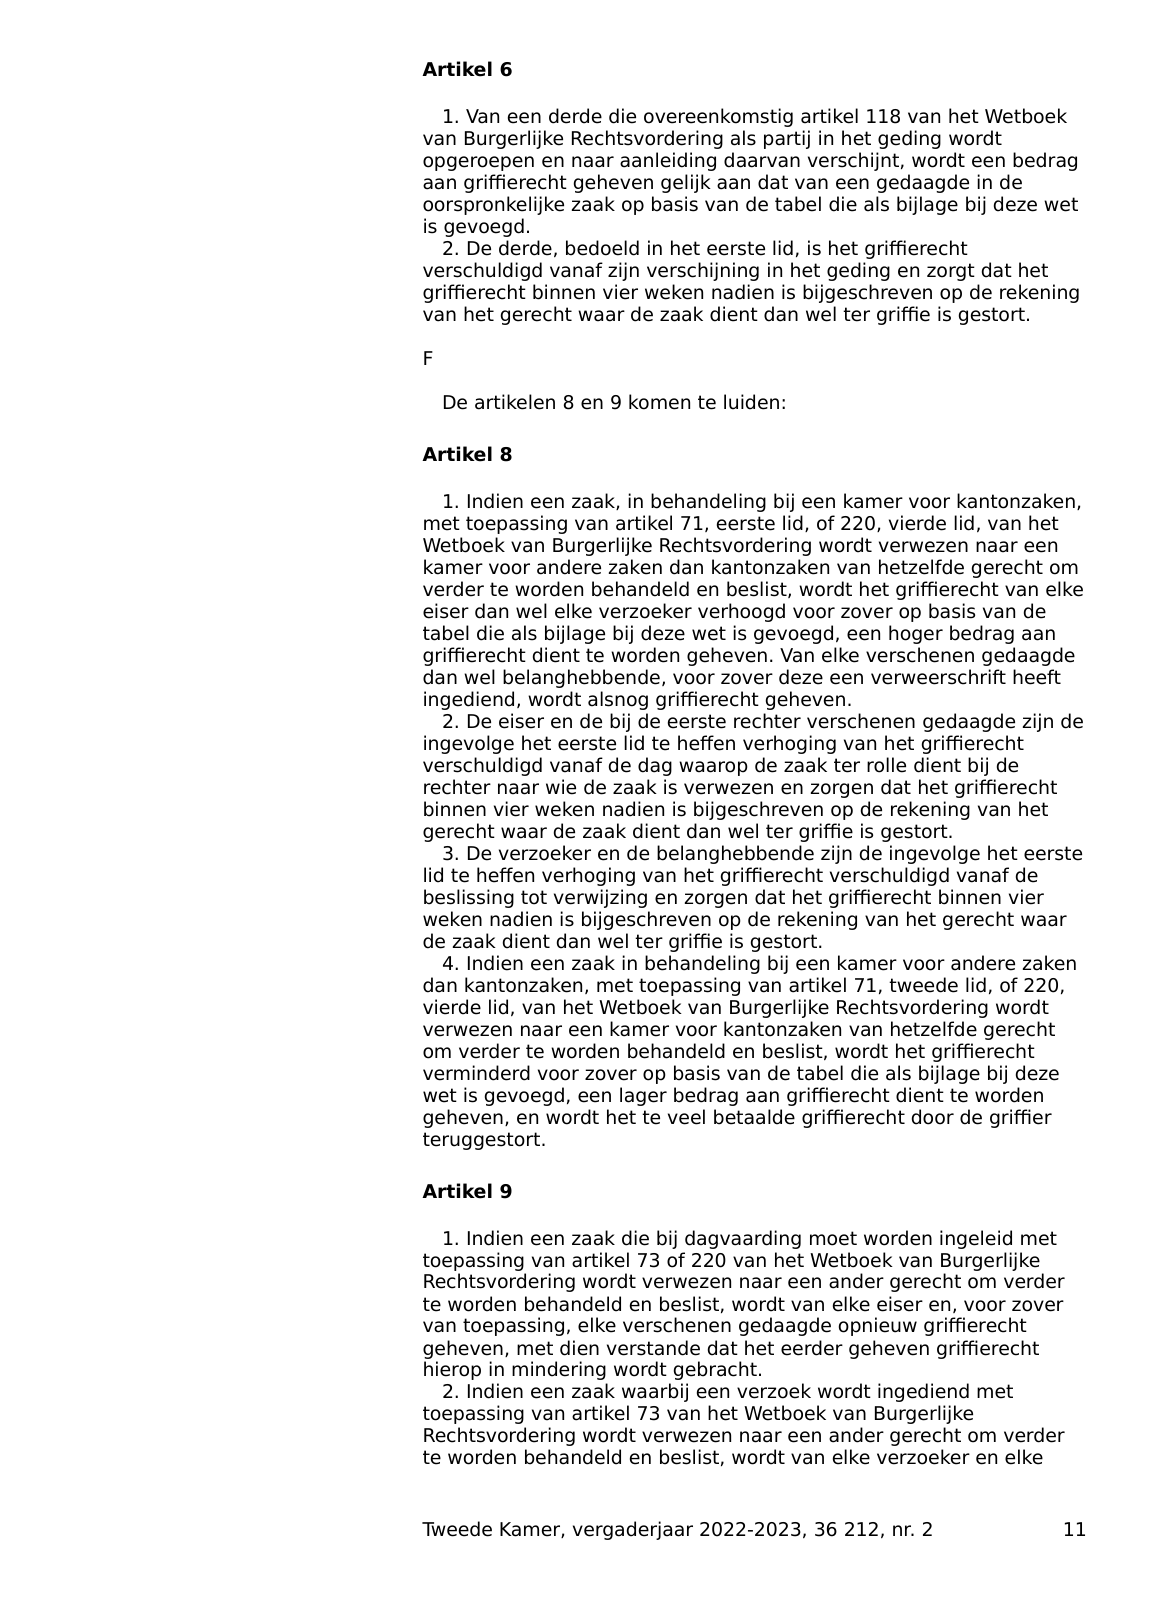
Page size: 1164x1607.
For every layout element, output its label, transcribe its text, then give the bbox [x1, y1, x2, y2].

text De artikelen 8 en 9 komen te luiden: [422, 392, 1087, 414]
text 1. Van een derde die overeenkomstig artikel 118 van het Wetboek van Burgerlijke Rechtsvordering als partij in het geding wordt opgeroepen en naar aanleiding daarvan verschijnt, wordt een bedrag aan griffierecht geheven gelijk aan dat van een gedaagde in de oorspronkelijke zaak op basis van de tabel die als bijlage bij deze wet is gevoegd. [422, 106, 1087, 238]
subtitle Artikel 8 [422, 444, 1087, 466]
subtitle Artikel 6 [422, 59, 1087, 81]
text 2. De derde, bedoeld in het eerste lid, is het griffierecht verschuldigd vanaf zijn verschijning in het geding en zorgt dat het griffierecht binnen vier weken nadien is bijgeschreven op de rekening van het gerecht waar de zaak dient dan wel ter griffie is gestort. [422, 238, 1087, 326]
text F [422, 348, 1087, 370]
text 3. De verzoeker en de belanghebbende zijn de ingevolge het eerste lid te heffen verhoging van het griffierecht verschuldigd vanaf de beslissing tot verwijzing en zorgen dat het griffierecht binnen vier weken nadien is bijgeschreven op de rekening van het gerecht waar de zaak dient dan wel ter griffie is gestort. [422, 843, 1087, 953]
subtitle Artikel 9 [422, 1181, 1087, 1202]
text 1. Indien een zaak, in behandeling bij een kamer voor kantonzaken, met toepassing van artikel 71, eerste lid, of 220, vierde lid, van het Wetboek van Burgerlijke Rechtsvordering wordt verwezen naar een kamer voor andere zaken dan kantonzaken van hetzelfde gerecht om verder te worden behandeld en beslist, wordt het griffierecht van elke eiser dan wel elke verzoeker verhoogd voor zover op basis van de tabel die als bijlage bij deze wet is gevoegd, een hoger bedrag aan griffierecht dient te worden geheven. Van elke verschenen gedaagde dan wel belanghebbende, voor zover deze een verweerschrift heeft ingediend, wordt alsnog griffierecht geheven. [422, 491, 1087, 711]
text 4. Indien een zaak in behandeling bij een kamer voor andere zaken dan kantonzaken, met toepassing van artikel 71, tweede lid, of 220, vierde lid, van het Wetboek van Burgerlijke Rechtsvordering wordt verwezen naar een kamer voor kantonzaken van hetzelfde gerecht om verder te worden behandeld en beslist, wordt het griffierecht verminderd voor zover op basis van de tabel die als bijlage bij deze wet is gevoegd, een lager bedrag aan griffierecht dient te worden geheven, en wordt het te veel betaalde griffierecht door de griffier teruggestort. [422, 953, 1087, 1151]
text 1. Indien een zaak die bij dagvaarding moet worden ingeleid met toepassing van artikel 73 of 220 van het Wetboek van Burgerlijke Rechtsvordering wordt verwezen naar een ander gerecht om verder te worden behandeld en beslist, wordt van elke eiser en, voor zover van toepassing, elke verschenen gedaagde opnieuw griffierecht geheven, met dien verstande dat het eerder geheven griffierecht hierop in mindering wordt gebracht. [422, 1227, 1087, 1381]
text 2. De eiser en de bij de eerste rechter verschenen gedaagde zijn de ingevolge het eerste lid te heffen verhoging van het griffierecht verschuldigd vanaf de dag waarop de zaak ter rolle dient bij de rechter naar wie de zaak is verwezen en zorgen dat het griffierecht binnen vier weken nadien is bijgeschreven op de rekening van het gerecht waar de zaak dient dan wel ter griffie is gestort. [422, 711, 1087, 843]
text 2. Indien een zaak waarbij een verzoek wordt ingediend met toepassing van artikel 73 van het Wetboek van Burgerlijke Rechtsvordering wordt verwezen naar een ander gerecht om verder te worden behandeld en beslist, wordt van elke verzoeker en elke [422, 1381, 1087, 1469]
